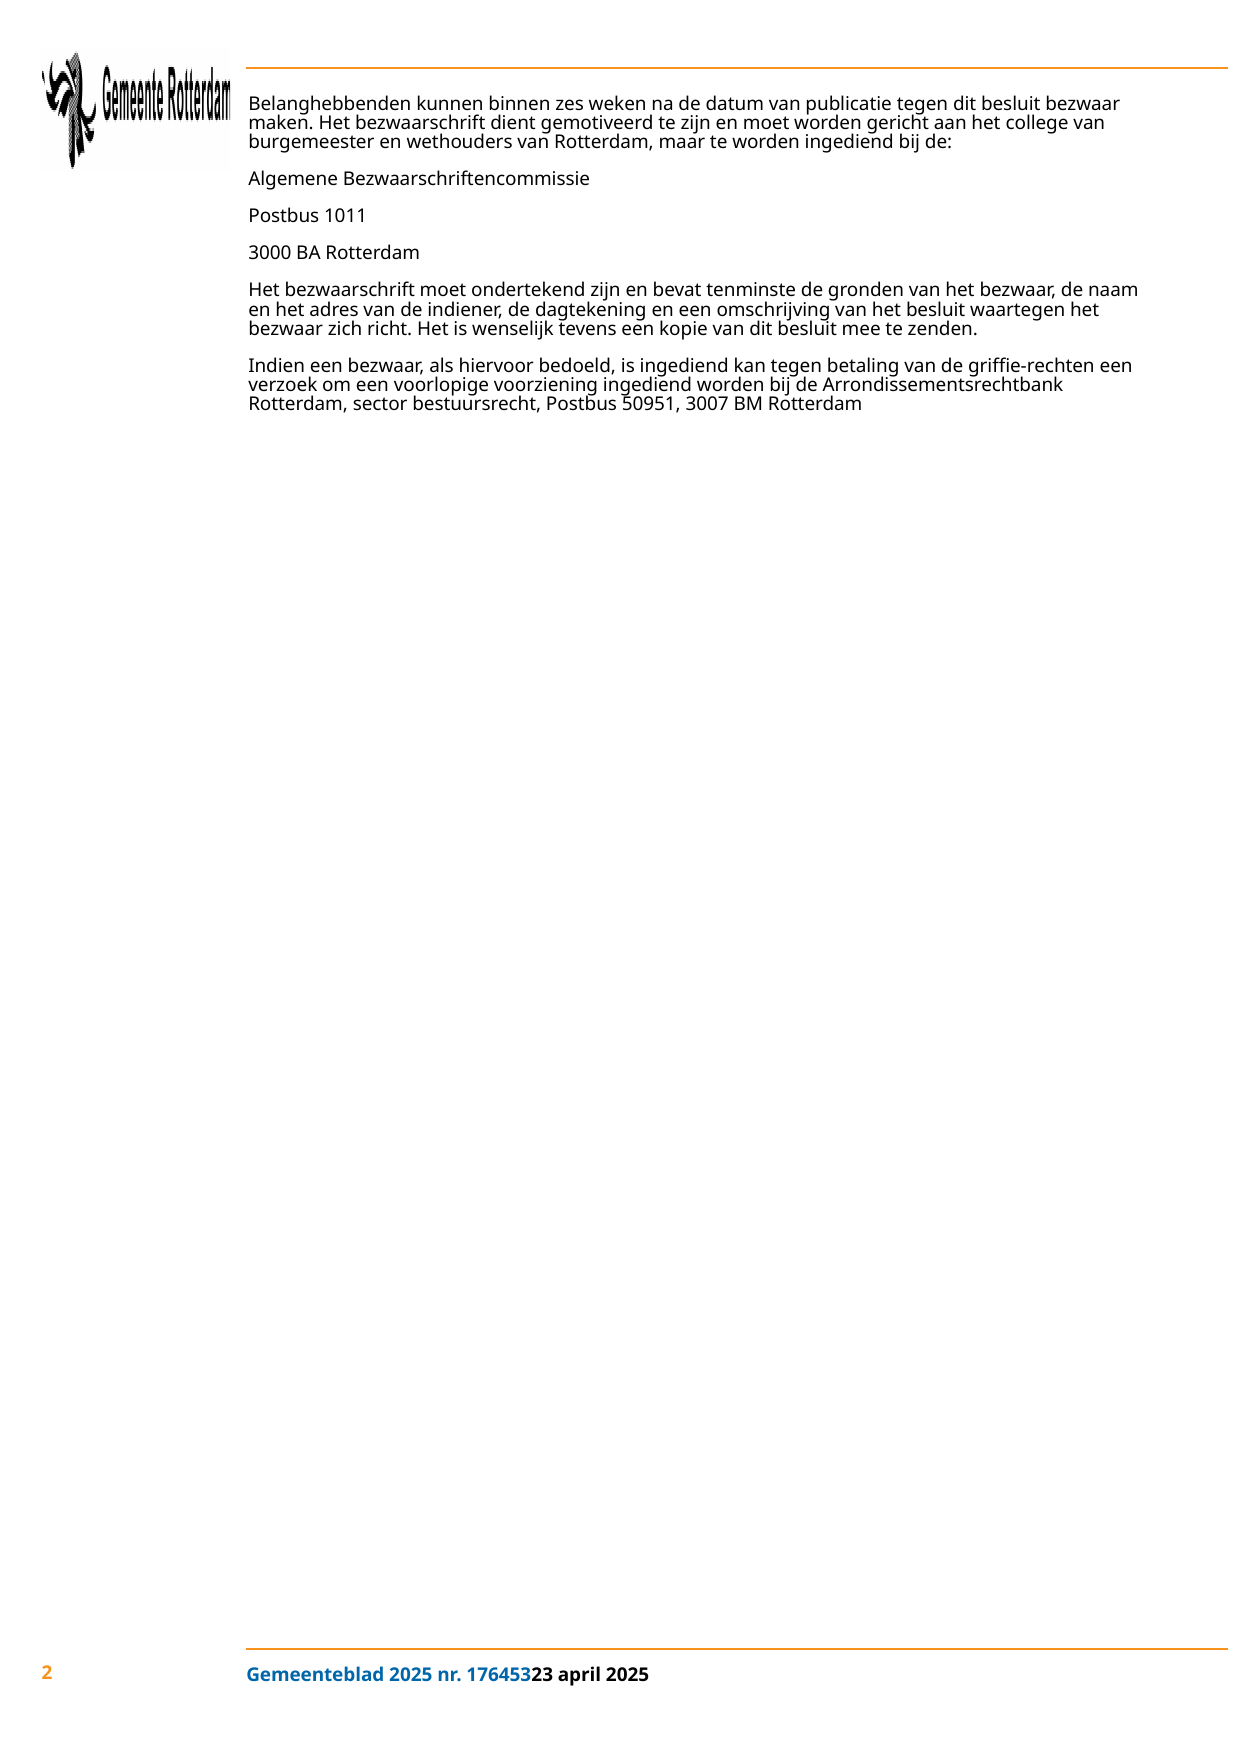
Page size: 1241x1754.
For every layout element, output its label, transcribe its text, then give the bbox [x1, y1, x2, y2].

text Indien een bezwaar, als hiervoor bedoeld, is ingediend kan tegen betaling van de griffie-rechten een verzoek om een voorlopige voorziening ingediend worden bij de Arrondissementsrechtbank Rotterdam, sector bestuursrecht, Postbus 50951, 3007 BM Rotterdam [248, 357, 1152, 415]
text Het bezwaarschrift moet ondertekend zijn en bevat tenminste de gronden van het bezwaar, de naam en het adres van de indiener, de dagtekening en een omschrijving van het besluit waartegen het bezwaar zich richt. Het is wenselijk tevens een kopie van dit besluit mee te zenden. [248, 281, 1152, 339]
text Belanghebbenden kunnen binnen zes weken na de datum van publicatie tegen dit besluit bezwaar maken. Het bezwaarschrift dient gemotiveerd te zijn en moet worden gericht aan het college van burgemeester en wethouders van Rotterdam, maar te worden ingediend bij de: [248, 95, 1152, 153]
text Postbus 1011 [248, 207, 1152, 227]
text Algemene Bezwaarschriftencommissie [248, 170, 1152, 190]
picture [41, 47, 231, 172]
text 3000 BA Rotterdam [248, 244, 1152, 264]
